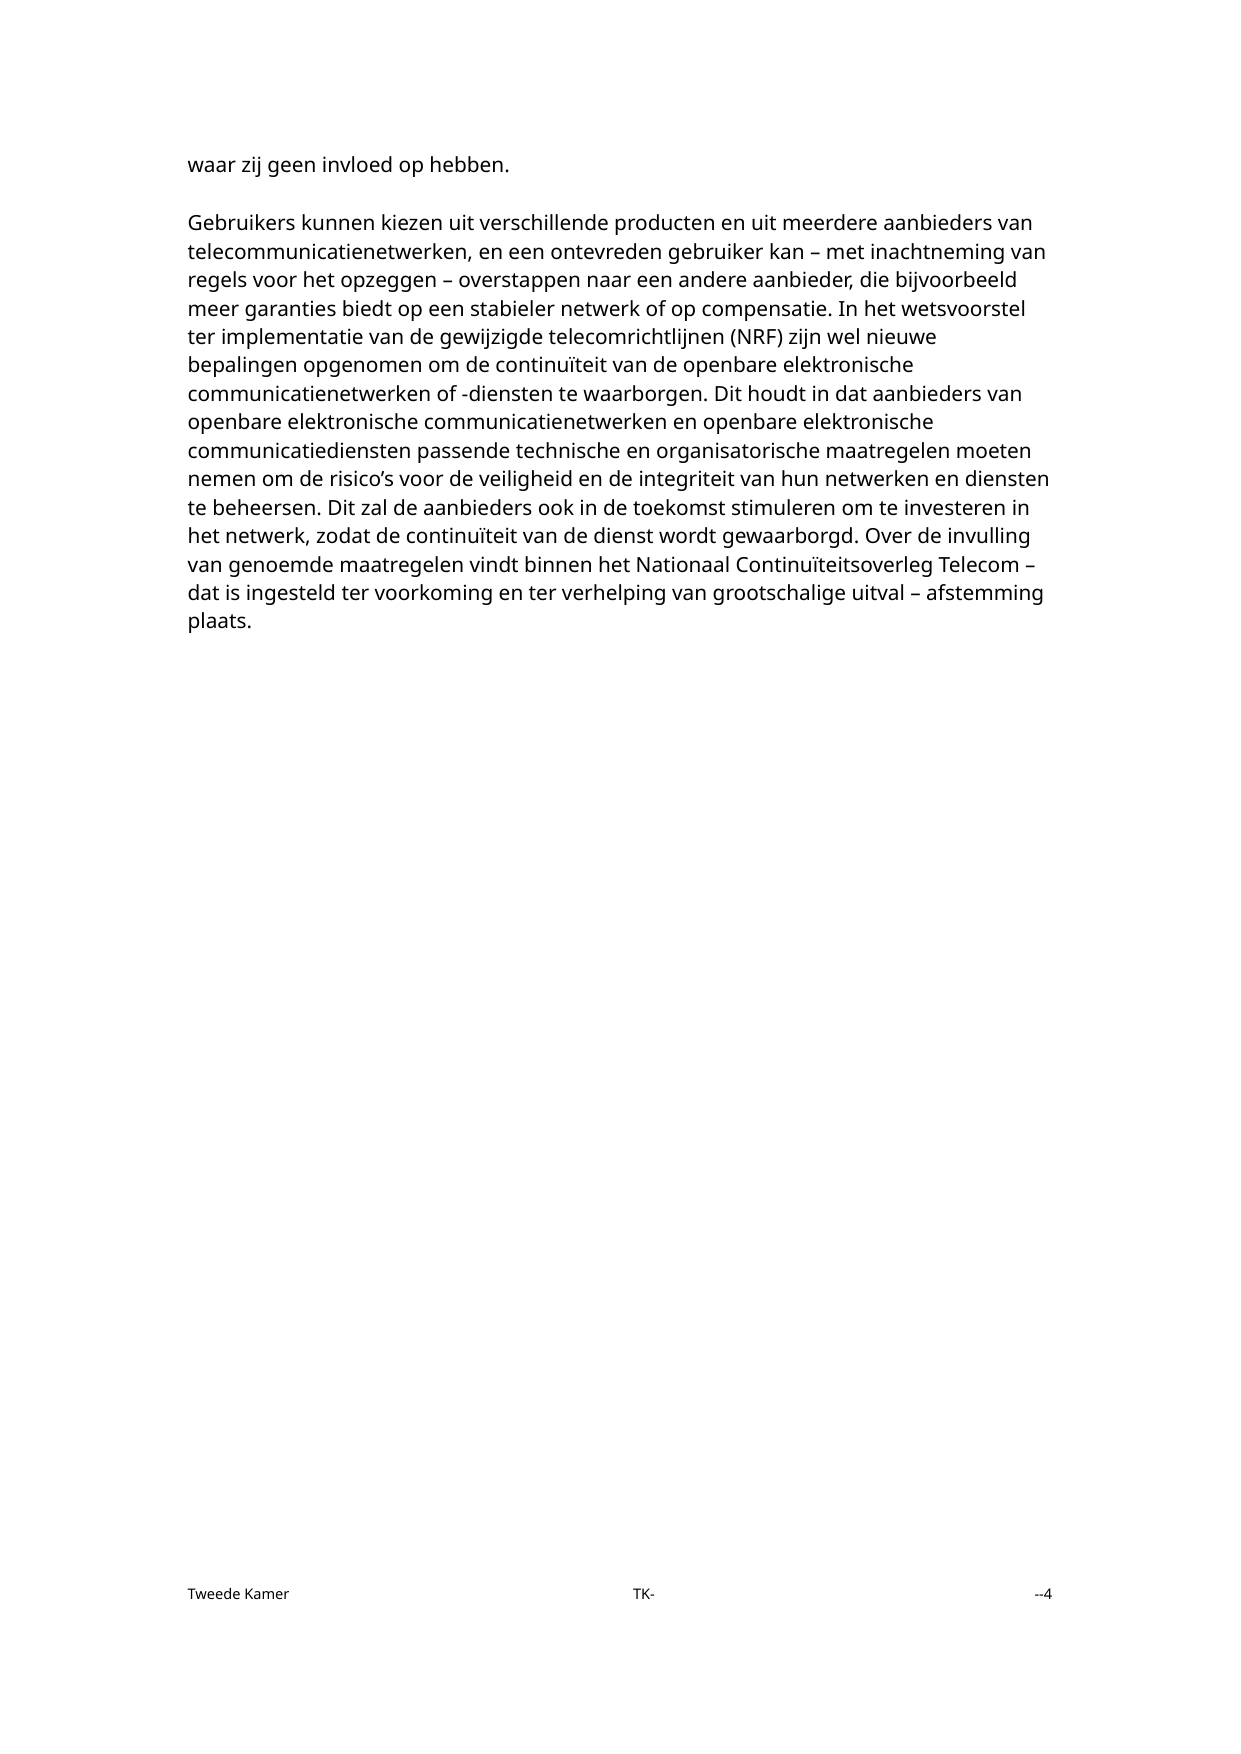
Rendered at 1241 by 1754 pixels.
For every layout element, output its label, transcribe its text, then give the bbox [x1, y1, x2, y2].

text Gebruikers kunnen kiezen uit verschillende producten en uit meerdere aanbieders van telecommunicatienetwerken, en een ontevreden gebruiker kan – met inachtneming van regels voor het opzeggen – overstappen naar een andere aanbieder, die bijvoorbeeld meer garanties biedt op een stabieler netwerk of op compensatie. In het wetsvoorstel ter implementatie van de gewijzigde telecomrichtlijnen (NRF) zijn wel nieuwe bepalingen opgenomen om de continuïteit van de openbare elektronische communicatienetwerken of -diensten te waarborgen. Dit houdt in dat aanbieders van openbare elektronische communicatienetwerken en openbare elektronische communicatiediensten passende technische en organisatorische maatregelen moeten nemen om de risico’s voor de veiligheid en de integriteit van hun netwerken en diensten te beheersen. Dit zal de aanbieders ook in de toekomst stimuleren om te investeren in het netwerk, zodat de continuïteit van de dienst wordt gewaarborgd. Over de invulling van genoemde maatregelen vindt binnen het Nationaal Continuïteitsoverleg Telecom – dat is ingesteld ter voorkoming en ter verhelping van grootschalige uitval – afstemming plaats. [187, 208, 1053, 635]
text waar zij geen invloed op hebben. [187, 150, 1053, 178]
